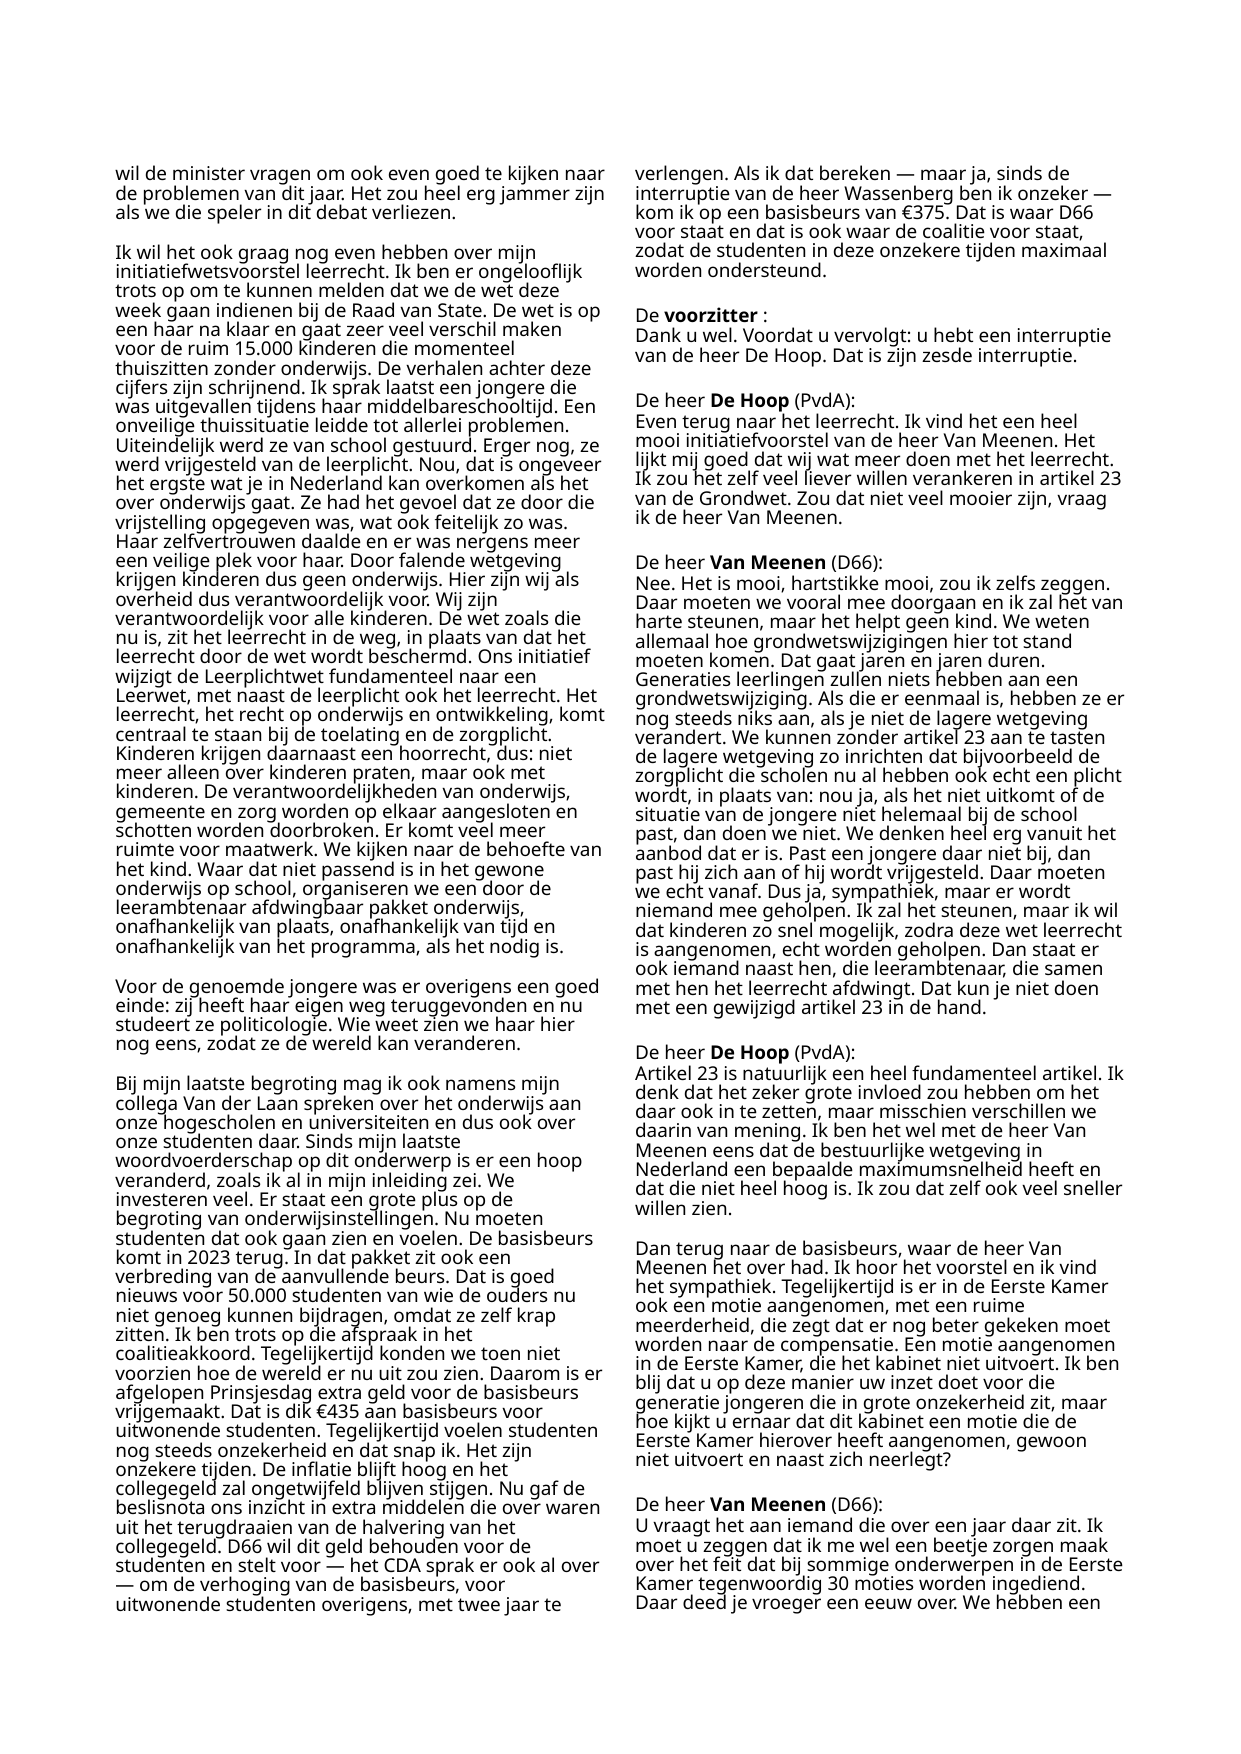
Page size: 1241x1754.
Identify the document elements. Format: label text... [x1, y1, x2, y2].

text wil de minister vragen om ook even goed te kijken naar de problemen van dit jaar. Het zou heel erg jammer zijn als we die speler in dit debat verliezen. [115, 165, 605, 223]
text Bij mijn laatste begroting mag ik ook namens mijn collega Van der Laan spreken over het onderwijs aan onze hogescholen en universiteiten en dus ook over onze studenten daar. Sinds mijn laatste woordvoerderschap op dit onderwerp is er een hoop veranderd, zoals ik al in mijn inleiding zei. We investeren veel. Er staat een grote plus op de begroting van onderwijsinstellingen. Nu moeten studenten dat ook gaan zien en voelen. De basisbeurs komt in 2023 terug. In dat pakket zit ook een verbreding van de aanvullende beurs. Dat is goed nieuws voor 50.000 studenten van wie de ouders nu niet genoeg kunnen bijdragen, omdat ze zelf krap zitten. Ik ben trots op die afspraak in het coalitieakkoord. Tegelijkertijd konden we toen niet voorzien hoe de wereld er nu uit zou zien. Daarom is er afgelopen Prinsjesdag extra geld voor de basisbeurs vrijgemaakt. Dat is dik €435 aan basisbeurs voor uitwonende studenten. Tegelijkertijd voelen studenten nog steeds onzekerheid en dat snap ik. Het zijn onzekere tijden. De inflatie blijft hoog en het collegegeld zal ongetwijfeld blijven stijgen. Nu gaf de beslisnota ons inzicht in extra middelen die over waren uit het terugdraaien van de halvering van het collegegeld. D66 wil dit geld behouden voor de studenten en stelt voor — het CDA sprak er ook al over — om de verhoging van de basisbeurs, voor uitwonende studenten overigens, met twee jaar te [115, 1075, 605, 1615]
text verlengen. Als ik dat bereken — maar ja, sinds de interruptie van de heer Wassenberg ben ik onzeker — kom ik op een basisbeurs van €375. Dat is waar D66 voor staat en dat is ook waar de coalitie voor staat, zodat de studenten in deze onzekere tijden maximaal worden ondersteund. [635, 165, 1125, 281]
text De voorzitter : [635, 302, 1125, 327]
text Nee. Het is mooi, hartstikke mooi, zou ik zelfs zeggen. Daar moeten we vooral mee doorgaan en ik zal het van harte steunen, maar het helpt geen kind. We weten allemaal hoe grondwetswijzigingen hier tot stand moeten komen. Dat gaat jaren en jaren duren. Generaties leerlingen zullen niets hebben aan een grondwetswijziging. Als die er eenmaal is, hebben ze er nog steeds niks aan, als je niet de lagere wetgeving verandert. We kunnen zonder artikel 23 aan te tasten de lagere wetgeving zo inrichten dat bijvoorbeeld de zorgplicht die scholen nu al hebben ook echt een plicht wordt, in plaats van: nou ja, als het niet uitkomt of de situatie van de jongere niet helemaal bij de school past, dan doen we niet. We denken heel erg vanuit het aanbod dat er is. Past een jongere daar niet bij, dan past hij zich aan of hij wordt vrijgesteld. Daar moeten we echt vanaf. Dus ja, sympathiek, maar er wordt niemand mee geholpen. Ik zal het steunen, maar ik wil dat kinderen zo snel mogelijk, zodra deze wet leerrecht is aangenomen, echt worden geholpen. Dan staat er ook iemand naast hen, die leerambtenaar, die samen met hen het leerrecht afdwingt. Dat kun je niet doen met een gewijzigd artikel 23 in de hand. [635, 575, 1125, 1018]
text Even terug naar het leerrecht. Ik vind het een heel mooi initiatiefvoorstel van de heer Van Meenen. Het lijkt mij goed dat wij wat meer doen met het leerrecht. Ik zou het zelf veel liever willen verankeren in artikel 23 van de Grondwet. Zou dat niet veel mooier zijn, vraag ik de heer Van Meenen. [635, 413, 1125, 528]
text U vraagt het aan iemand die over een jaar daar zit. Ik moet u zeggen dat ik me wel een beetje zorgen maak over het feit dat bij sommige onderwerpen in de Eerste Kamer tegenwoordig 30 moties worden ingediend. Daar deed je vroeger een eeuw over. We hebben een [635, 1517, 1125, 1614]
text De heer De Hoop (PvdA): [635, 387, 1125, 413]
text De heer Van Meenen (D66): [635, 549, 1125, 575]
text Ik wil het ook graag nog even hebben over mijn initiatiefwetsvoorstel leerrecht. Ik ben er ongelooflijk trots op om te kunnen melden dat we de wet deze week gaan indienen bij de Raad van State. De wet is op een haar na klaar en gaat zeer veel verschil maken voor de ruim 15.000 kinderen die momenteel thuiszitten zonder onderwijs. De verhalen achter deze cijfers zijn schrijnend. Ik sprak laatst een jongere die was uitgevallen tijdens haar middelbareschooltijd. Een onveilige thuissituatie leidde tot allerlei problemen. Uiteindelijk werd ze van school gestuurd. Erger nog, ze werd vrijgesteld van de leerplicht. Nou, dat is ongeveer het ergste wat je in Nederland kan overkomen als het over onderwijs gaat. Ze had het gevoel dat ze door die vrijstelling opgegeven was, wat ook feitelijk zo was. Haar zelfvertrouwen daalde en er was nergens meer een veilige plek voor haar. Door falende wetgeving krijgen kinderen dus geen onderwijs. Hier zijn wij als overheid dus verantwoordelijk voor. Wij zijn verantwoordelijk voor alle kinderen. De wet zoals die nu is, zit het leerrecht in de weg, in plaats van dat het leerrecht door de wet wordt beschermd. Ons initiatief wijzigt de Leerplichtwet fundamenteel naar een Leerwet, met naast de leerplicht ook het leerrecht. Het leerrecht, het recht op onderwijs en ontwikkeling, komt centraal te staan bij de toelating en de zorgplicht. Kinderen krijgen daarnaast een hoorrecht, dus: niet meer alleen over kinderen praten, maar ook met kinderen. De verantwoordelijkheden van onderwijs, gemeente en zorg worden op elkaar aangesloten en schotten worden doorbroken. Er komt veel meer ruimte voor maatwerk. We kijken naar de behoefte van het kind. Waar dat niet passend is in het gewone onderwijs op school, organiseren we een door de leerambtenaar afdwingbaar pakket onderwijs, onafhankelijk van plaats, onafhankelijk van tijd en onafhankelijk van het programma, als het nodig is. [115, 244, 605, 957]
text Dank u wel. Voordat u vervolgt: u hebt een interruptie van de heer De Hoop. Dat is zijn zesde interruptie. [635, 327, 1125, 366]
text De heer Van Meenen (D66): [635, 1492, 1125, 1517]
text De heer De Hoop (PvdA): [635, 1039, 1125, 1064]
text Voor de genoemde jongere was er overigens een goed einde: zij heeft haar eigen weg teruggevonden en nu studeert ze politicologie. Wie weet zien we haar hier nog eens, zodat ze de wereld kan veranderen. [115, 978, 605, 1055]
text Artikel 23 is natuurlijk een heel fundamenteel artikel. Ik denk dat het zeker grote invloed zou hebben om het daar ook in te zetten, maar misschien verschillen we daarin van mening. Ik ben het wel met de heer Van Meenen eens dat de bestuurlijke wetgeving in Nederland een bepaalde maximumsnelheid heeft en dat die niet heel hoog is. Ik zou dat zelf ook veel sneller willen zien. [635, 1064, 1125, 1219]
text Dan terug naar de basisbeurs, waar de heer Van Meenen het over had. Ik hoor het voorstel en ik vind het sympathiek. Tegelijkertijd is er in de Eerste Kamer ook een motie aangenomen, met een ruime meerderheid, die zegt dat er nog beter gekeken moet worden naar de compensatie. Een motie aangenomen in de Eerste Kamer, die het kabinet niet uitvoert. Ik ben blij dat u op deze manier uw inzet doet voor die generatie jongeren die in grote onzekerheid zit, maar hoe kijkt u ernaar dat dit kabinet een motie die de Eerste Kamer hierover heeft aangenomen, gewoon niet uitvoert en naast zich neerlegt? [635, 1239, 1125, 1471]
